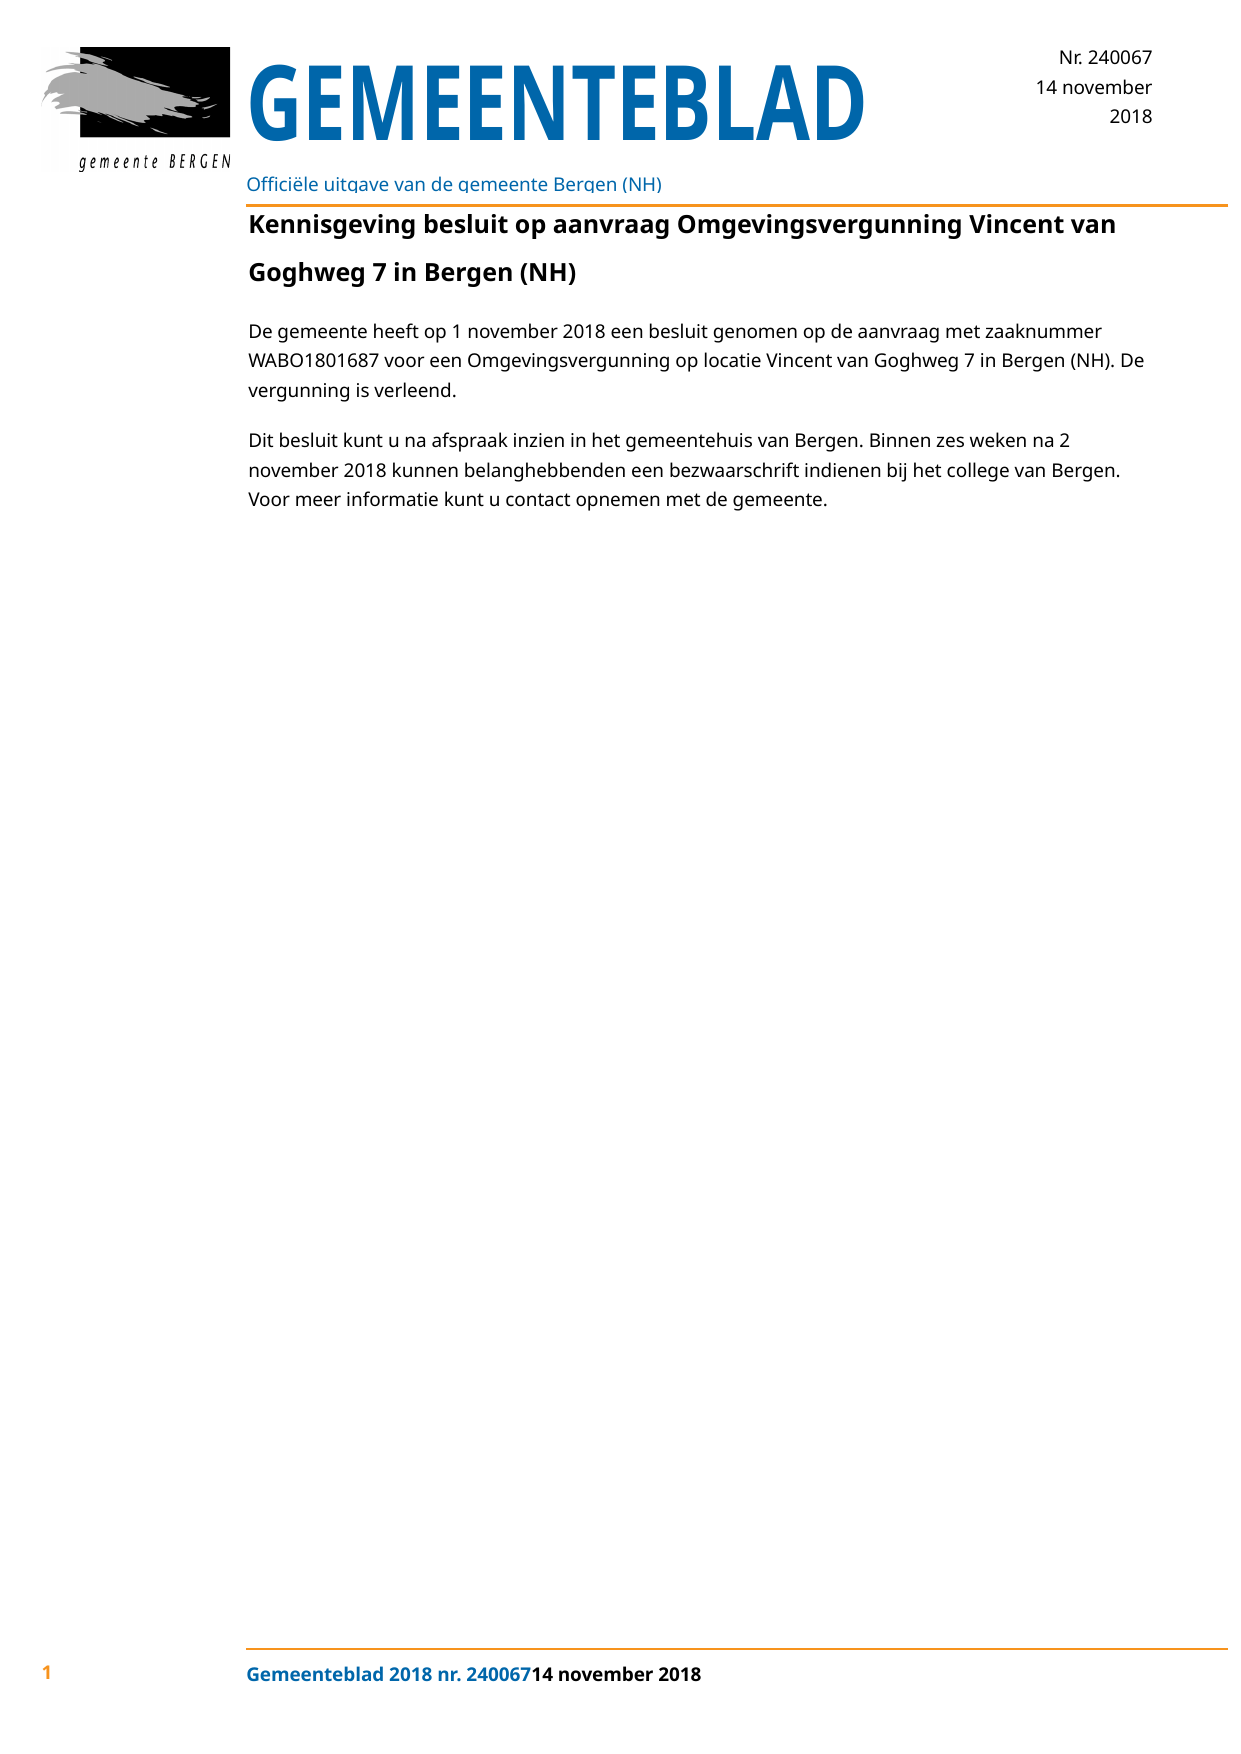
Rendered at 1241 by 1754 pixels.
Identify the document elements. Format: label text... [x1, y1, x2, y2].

picture [41, 47, 231, 172]
text De gemeente heeft op 1 november 2018 een besluit genomen op de aanvraag met zaaknummer WABO1801687 voor een Omgevingsvergunning op locatie Vincent van Goghweg 7 in Bergen (NH). De vergunning is verleend. [248, 318, 1152, 403]
text Dit besluit kunt u na afspraak inzien in het gemeentehuis van Bergen. Binnen zes weken na 2 november 2018 kunnen belanghebbenden een bezwaarschrift indienen bij het college van Bergen. Voor meer informatie kunt u contact opnemen met de gemeente. [248, 427, 1152, 512]
text Kennisgeving besluit op aanvraag Omgevingsvergunning Vincent van Goghweg 7 in Bergen (NH) [248, 207, 1152, 288]
